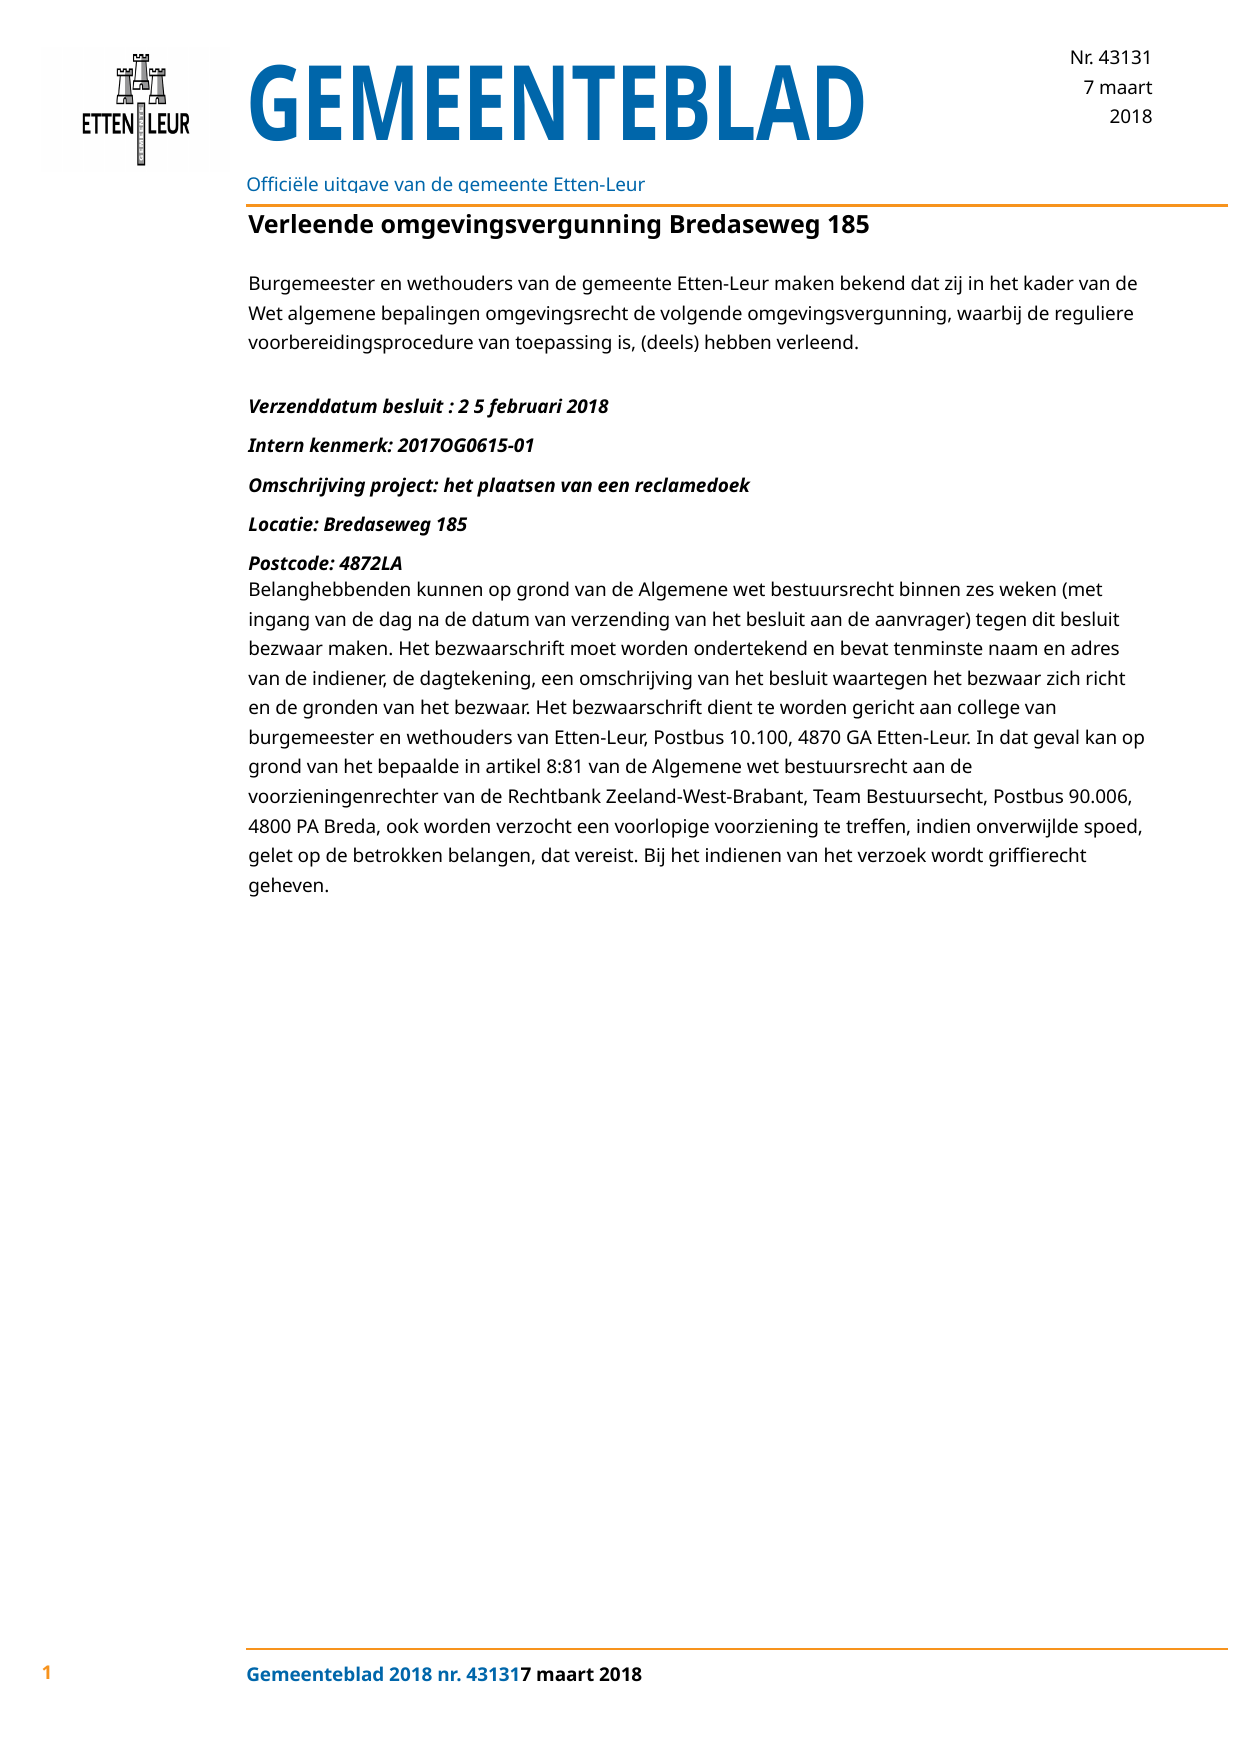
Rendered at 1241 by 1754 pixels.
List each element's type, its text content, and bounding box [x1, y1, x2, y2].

text Intern kenmerk: 2017OG0615-01 [248, 433, 1152, 458]
picture [41, 47, 231, 172]
text Postcode: 4872LA [248, 551, 1152, 576]
text Burgemeester en wethouders van de gemeente Etten-Leur maken bekend dat zij in het kader van de Wet algemene bepalingen omgevingsrecht de volgende omgevingsvergunning, waarbij de reguliere voorbereidingsprocedure van toepassing is, (deels) hebben verleend. [248, 270, 1152, 355]
text Verleende omgevingsvergunning Bredaseweg 185 [248, 207, 1152, 241]
text Locatie: Bredaseweg 185 [248, 511, 1152, 537]
text Verzenddatum besluit : 2 5 februari 2018 [248, 393, 1152, 419]
text Omschrijving project: het plaatsen van een reclamedoek [248, 472, 1152, 498]
text Belanghebbenden kunnen op grond van de Algemene wet bestuursrecht binnen zes weken (met ingang van de dag na de datum van verzending van het besluit aan de aanvrager) tegen dit besluit bezwaar maken. Het bezwaarschrift moet worden ondertekend en bevat tenminste naam en adres van de indiener, de dagtekening, een omschrijving van het besluit waartegen het bezwaar zich richt en de gronden van het bezwaar. Het bezwaarschrift dient te worden gericht aan college van burgemeester en wethouders van Etten-Leur, Postbus 10.100, 4870 GA Etten-Leur. In dat geval kan op grond van het bepaalde in artikel 8:81 van de Algemene wet bestuursrecht aan de voorzieningenrechter van de Rechtbank Zeeland-West-Brabant, Team Bestuursecht, Postbus 90.006, 4800 PA Breda, ook worden verzocht een voorlopige voorziening te treffen, indien onverwijlde spoed, gelet op de betrokken belangen, dat vereist. Bij het indienen van het verzoek wordt griffierecht geheven. [248, 576, 1152, 898]
